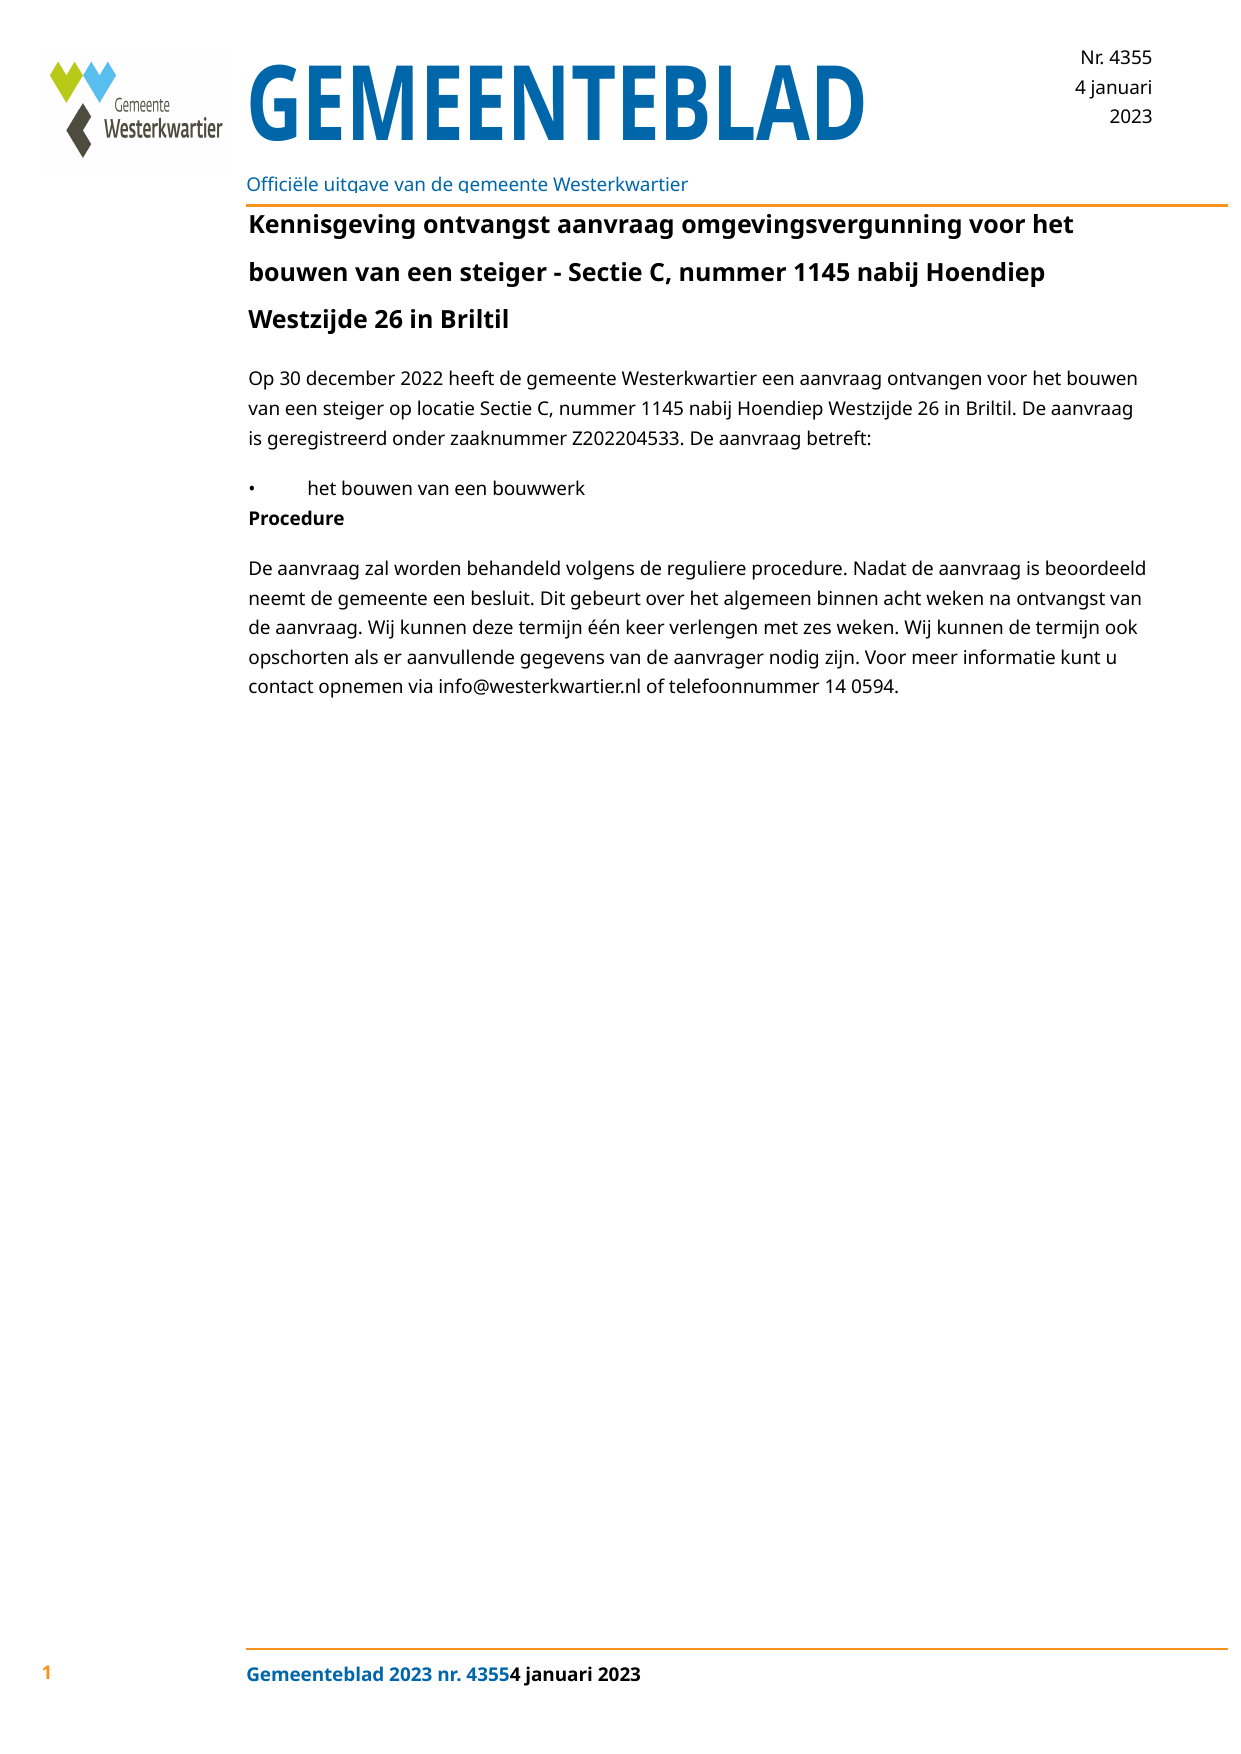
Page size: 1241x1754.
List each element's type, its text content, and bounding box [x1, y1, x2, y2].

text Kennisgeving ontvangst aanvraag omgevingsvergunning voor het bouwen van een steiger - Sectie C, nummer 1145 nabij Hoendiep Westzijde 26 in Briltil [248, 207, 1152, 336]
list het bouwen van een bouwwerk [248, 475, 1152, 501]
text De aanvraag zal worden behandeld volgens de reguliere procedure. Nadat de aanvraag is beoordeeld neemt de gemeente een besluit. Dit gebeurt over het algemeen binnen acht weken na ontvangst van de aanvraag. Wij kunnen deze termijn één keer verlengen met zes weken. Wij kunnen de termijn ook opschorten als er aanvullende gegevens van de aanvrager nodig zijn. Voor meer informatie kunt u contact opnemen via info@westerkwartier.nl of telefoonnummer 14 0594. [248, 555, 1152, 699]
picture [41, 47, 231, 172]
text Op 30 december 2022 heeft de gemeente Westerkwartier een aanvraag ontvangen voor het bouwen van een steiger op locatie Sectie C, nummer 1145 nabij Hoendiep Westzijde 26 in Briltil. De aanvraag is geregistreerd onder zaaknummer Z202204533. De aanvraag betreft: [248, 366, 1152, 450]
text Procedure [248, 505, 1152, 530]
